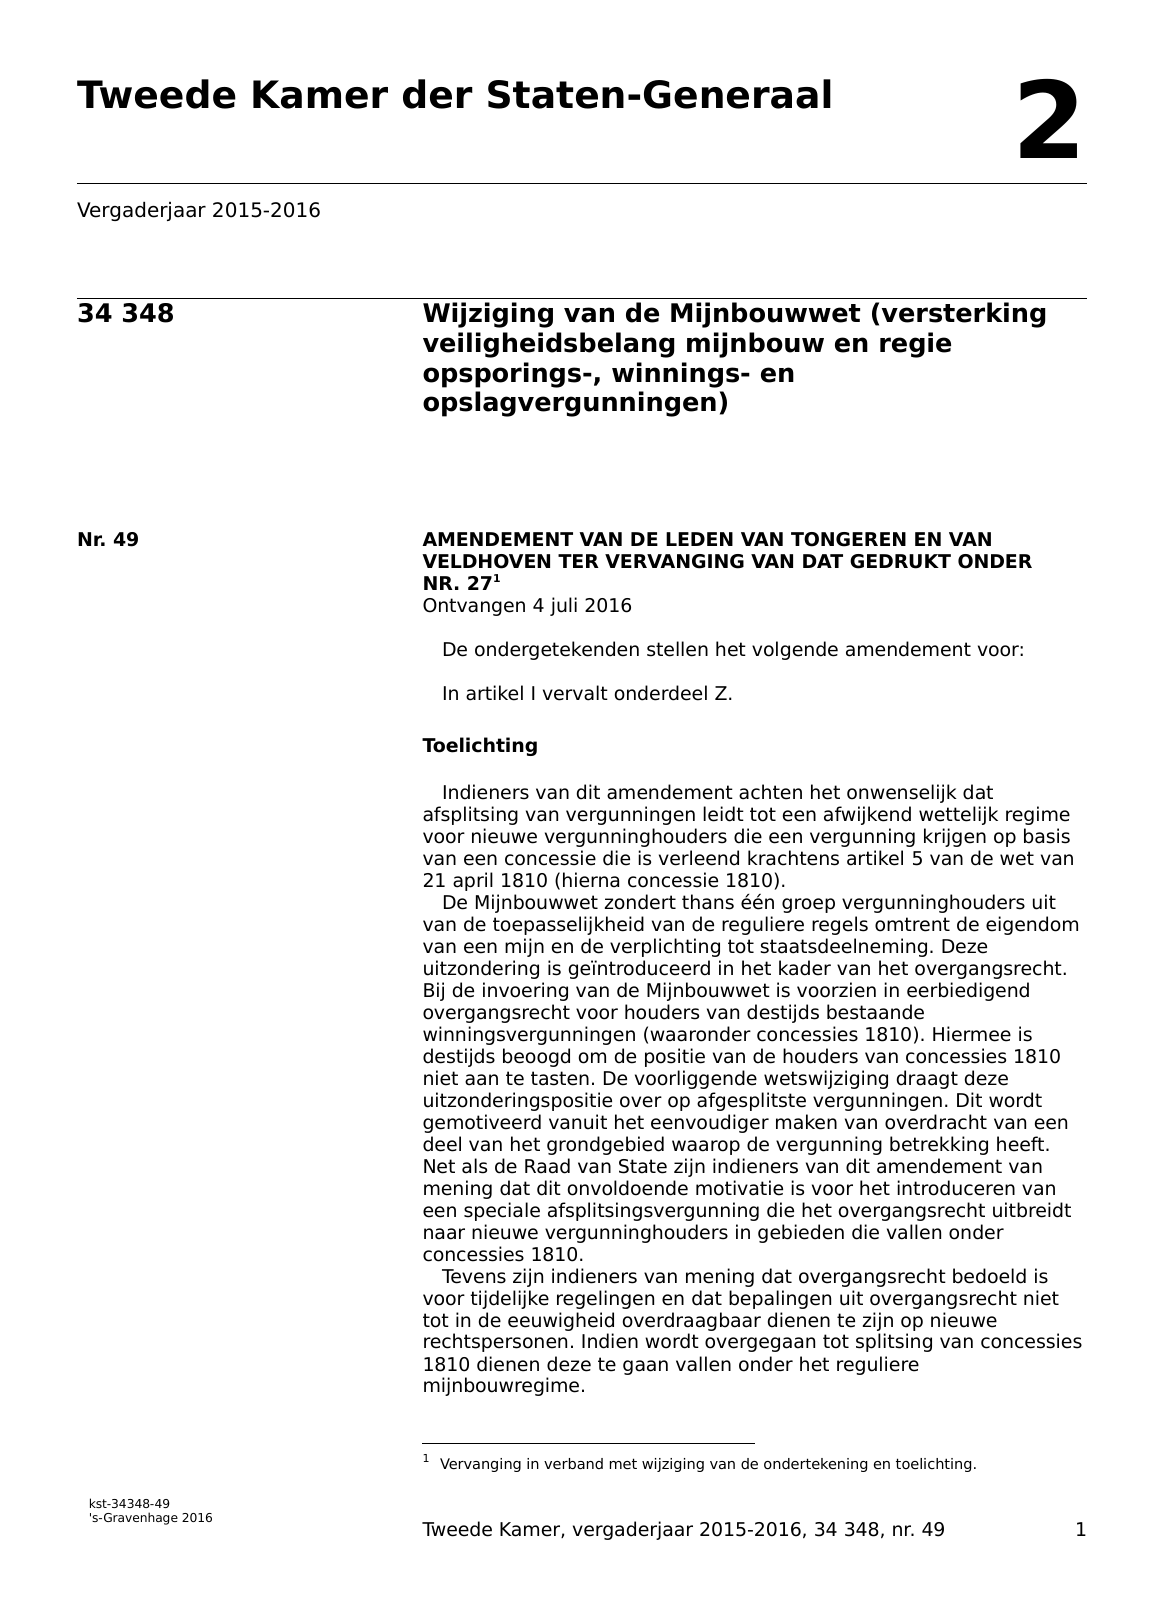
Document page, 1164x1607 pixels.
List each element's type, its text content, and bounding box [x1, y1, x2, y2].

table_header 2 [886, 59, 1087, 183]
text kst-34348-49 [88, 1497, 323, 1511]
text Vervanging in verband met wijziging van de ondertekening en toelichting. [422, 1452, 1087, 1474]
text Tevens zijn indieners van mening dat overgangsrecht bedoeld is voor tijdelijke regelingen en dat bepalingen uit overgangsrecht niet tot in de eeuwigheid overdraagbaar dienen te zijn op nieuwe rechtspersonen. Indien wordt overgegaan tot splitsing van concessies 1810 dienen deze te gaan vallen onder het reguliere mijnbouwregime. [422, 1266, 1087, 1397]
text In artikel I vervalt onderdeel Z. [422, 683, 1087, 705]
text De ondergetekenden stellen het volgende amendement voor: [422, 639, 1087, 661]
text 's-Gravenhage 2016 [88, 1511, 323, 1525]
text Indieners van dit amendement achten het onwenselijk dat afsplitsing van vergunningen leidt tot een afwijkend wettelijk regime voor nieuwe vergunninghouders die een vergunning krijgen op basis van een concessie die is verleend krachtens artikel 5 van de wet van 21 april 1810 (hierna concessie 1810). [422, 782, 1087, 892]
text De Mijnbouwwet zondert thans één groep vergunninghouders uit van de toepasselijkheid van de reguliere regels omtrent de eigendom van een mijn en de verplichting tot staatsdeelneming. Deze uitzondering is geïntroduceerd in het kader van het overgangsrecht. Bij de invoering van de Mijnbouwwet is voorzien in eerbiedigend overgangsrecht voor houders van destijds bestaande winningsvergunningen (waaronder concessies 1810). Hiermee is destijds beoogd om de positie van de houders van concessies 1810 niet aan te tasten. De voorliggende wetswijziging draagt deze uitzonderingspositie over op afgesplitste vergunningen. Dit wordt gemotiveerd vanuit het eenvoudiger maken van overdracht van een deel van het grondgebied waarop de vergunning betrekking heeft. Net als de Raad van State zijn indieners van dit amendement van mening dat dit onvoldoende motivatie is voor het introduceren van een speciale afsplitsingsvergunning die het overgangsrecht uitbreidt naar nieuwe vergunninghouders in gebieden die vallen onder concessies 1810. [422, 892, 1087, 1266]
subtitle 34 348 Wijziging van de Mijnbouwwet (versterking veiligheidsbelang mijnbouw en regie opsporings-, winnings- en opslagvergunningen) [77, 299, 1087, 418]
subtitle Toelichting [422, 735, 1087, 757]
subtitle Nr. 49 AMENDEMENT VAN DE LEDEN VAN TONGEREN EN VAN VELDHOVEN TER VERVANGING VAN DAT GEDRUKT ONDER NR. 27 [77, 529, 1087, 595]
table_cell Vergaderjaar 2015-2016 [77, 184, 1087, 298]
text Ontvangen 4 juli 2016 [422, 595, 1087, 617]
table_header Tweede Kamer der Staten-Generaal [77, 59, 886, 183]
